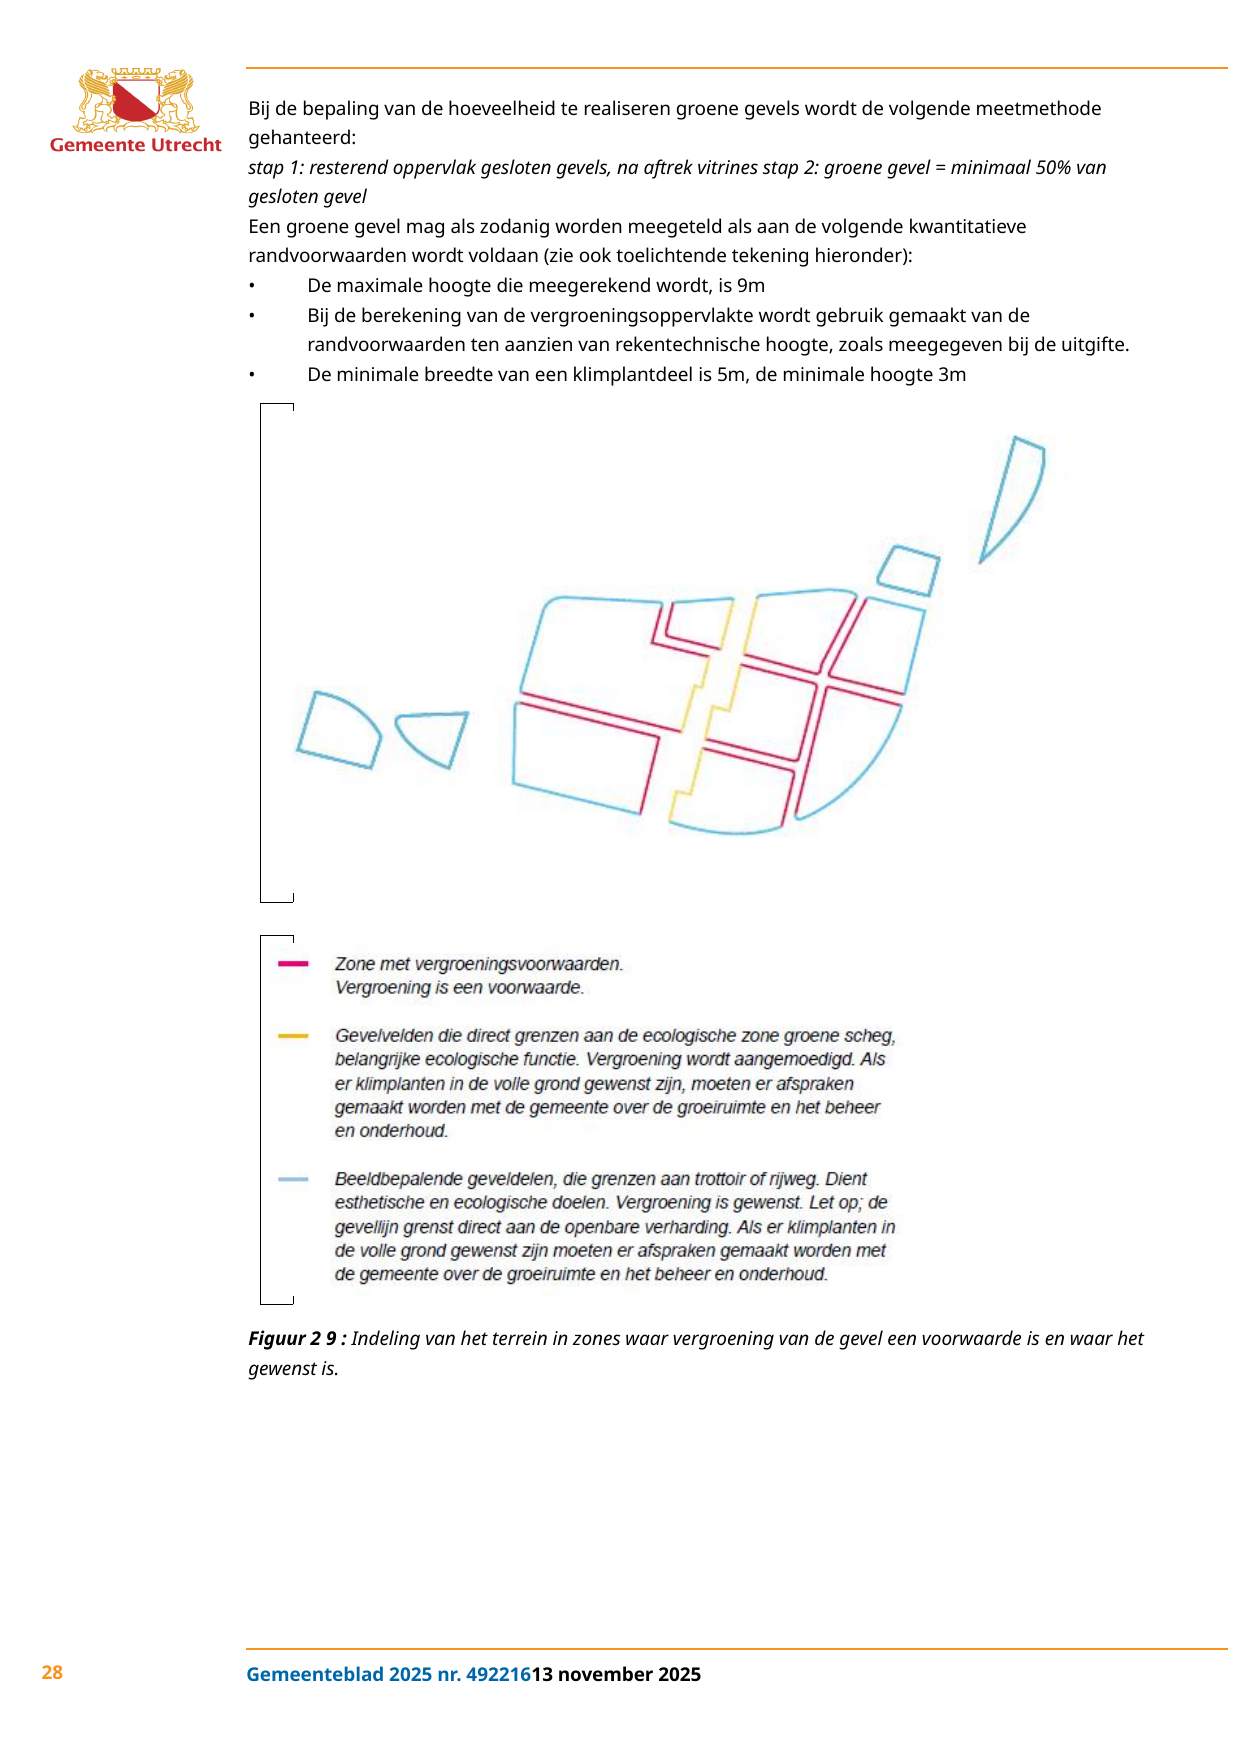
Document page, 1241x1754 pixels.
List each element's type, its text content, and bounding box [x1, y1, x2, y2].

list De maximale hoogte die meegerekend wordt, is 9m [248, 272, 1152, 298]
picture [268, 411, 1080, 893]
picture [268, 943, 904, 1296]
text stap 1: resterend oppervlak gesloten gevels, na aftrek vitrines stap 2: groene gevel = minimaal 50% van gesloten gevel [248, 154, 1152, 209]
text Bij de bepaling van de hoeveelheid te realiseren groene gevels wordt de volgende meetmethode gehanteerd: [248, 95, 1152, 150]
picture [41, 47, 231, 172]
list Bij de berekening van de vergroeningsoppervlakte wordt gebruik gemaakt van de randvoorwaarden ten aanzien van rekentechnische hoogte, zoals meegegeven bij de uitgifte. [248, 302, 1152, 357]
list De minimale breedte van een klimplantdeel is 5m, de minimale hoogte 3m [248, 361, 1152, 387]
text Figuur 2 9 : Indeling van het terrein in zones waar vergroening van de gevel een voorwaarde is en waar het gewenst is. [248, 1326, 1152, 1381]
text Een groene gevel mag als zodanig worden meegeteld als aan de volgende kwantitatieve randvoorwaarden wordt voldaan (zie ook toelichtende tekening hieronder): [248, 213, 1152, 268]
